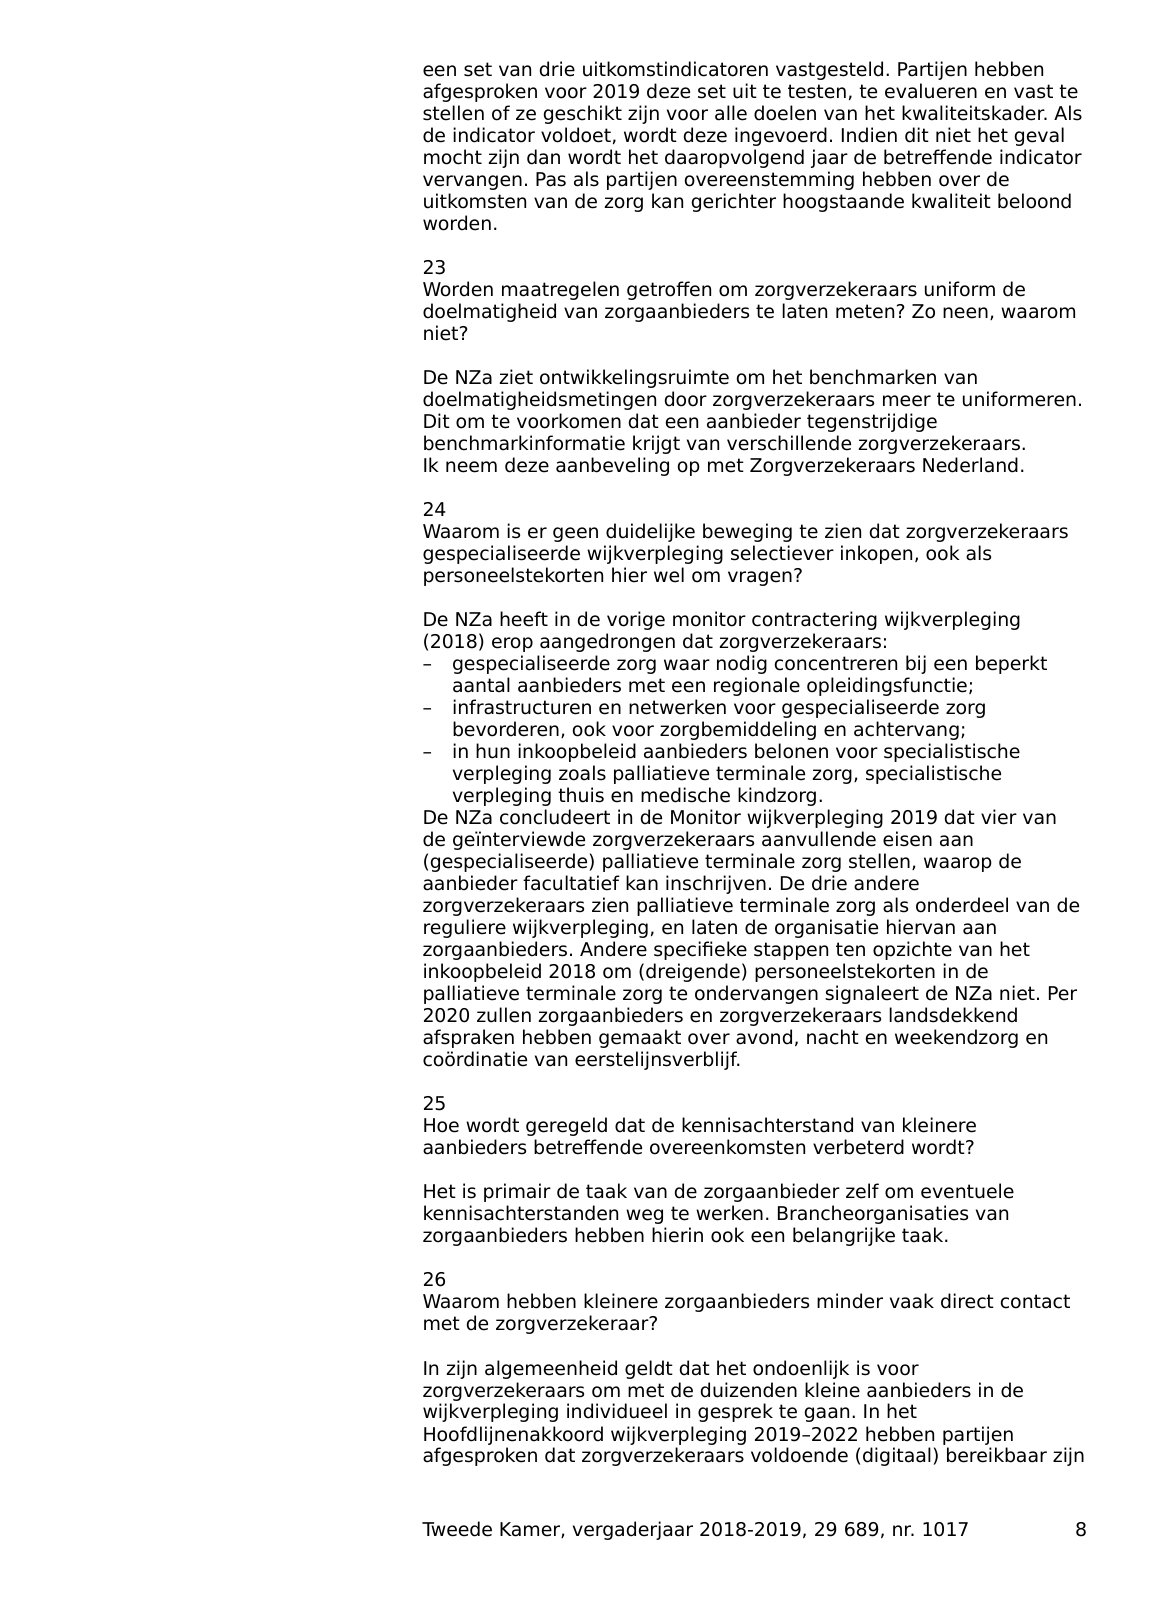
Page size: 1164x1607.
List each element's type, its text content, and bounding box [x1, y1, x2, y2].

text Waarom hebben kleinere zorgaanbieders minder vaak direct contact met de zorgverzekeraar? [422, 1291, 1087, 1335]
text Ik neem deze aanbeveling op met Zorgverzekeraars Nederland. [422, 455, 1087, 477]
text 23 [422, 257, 1087, 279]
text 26 [422, 1269, 1087, 1291]
text 24 [422, 499, 1087, 521]
text De NZa heeft in de vorige monitor contractering wijkverpleging (2018) erop aangedrongen dat zorgverzekeraars: [422, 609, 1087, 653]
text – gespecialiseerde zorg waar nodig concentreren bij een beperkt aantal aanbieders met een regionale opleidingsfunctie; [422, 653, 1087, 697]
text De NZa ziet ontwikkelingsruimte om het benchmarken van doelmatigheidsmetingen door zorgverzekeraars meer te uniformeren. Dit om te voorkomen dat een aanbieder tegenstrijdige benchmarkinformatie krijgt van verschillende zorgverzekeraars. [422, 367, 1087, 455]
text De NZa concludeert in de Monitor wijkverpleging 2019 dat vier van de geïnterviewde zorgverzekeraars aanvullende eisen aan (gespecialiseerde) palliatieve terminale zorg stellen, waarop de aanbieder facultatief kan inschrijven. De drie andere zorgverzekeraars zien palliatieve terminale zorg als onderdeel van de reguliere wijkverpleging, en laten de organisatie hiervan aan zorgaanbieders. Andere specifieke stappen ten opzichte van het inkoopbeleid 2018 om (dreigende) personeelstekorten in de palliatieve terminale zorg te ondervangen signaleert de NZa niet. Per 2020 zullen zorgaanbieders en zorgverzekeraars landsdekkend afspraken hebben gemaakt over avond, nacht en weekendzorg en coördinatie van eerstelijnsverblijf. [422, 807, 1087, 1071]
text Het is primair de taak van de zorgaanbieder zelf om eventuele kennisachterstanden weg te werken. Brancheorganisaties van zorgaanbieders hebben hierin ook een belangrijke taak. [422, 1181, 1087, 1247]
text Waarom is er geen duidelijke beweging te zien dat zorgverzekeraars gespecialiseerde wijkverpleging selectiever inkopen, ook als personeelstekorten hier wel om vragen? [422, 521, 1087, 587]
text In zijn algemeenheid geldt dat het ondoenlijk is voor zorgverzekeraars om met de duizenden kleine aanbieders in de wijkverpleging individueel in gesprek te gaan. In het Hoofdlijnenakkoord wijkverpleging 2019–2022 hebben partijen afgesproken dat zorgverzekeraars voldoende (digitaal) bereikbaar zijn [422, 1357, 1087, 1467]
text – infrastructuren en netwerken voor gespecialiseerde zorg bevorderen, ook voor zorgbemiddeling en achtervang; [422, 697, 1087, 741]
text een set van drie uitkomstindicatoren vastgesteld. Partijen hebben afgesproken voor 2019 deze set uit te testen, te evalueren en vast te stellen of ze geschikt zijn voor alle doelen van het kwaliteitskader. Als de indicator voldoet, wordt deze ingevoerd. Indien dit niet het geval mocht zijn dan wordt het daaropvolgend jaar de betreffende indicator vervangen. Pas als partijen overeenstemming hebben over de uitkomsten van de zorg kan gerichter hoogstaande kwaliteit beloond worden. [422, 59, 1087, 235]
text Worden maatregelen getroffen om zorgverzekeraars uniform de doelmatigheid van zorgaanbieders te laten meten? Zo neen, waarom niet? [422, 279, 1087, 345]
text – in hun inkoopbeleid aanbieders belonen voor specialistische verpleging zoals palliatieve terminale zorg, specialistische verpleging thuis en medische kindzorg. [422, 741, 1087, 807]
text Hoe wordt geregeld dat de kennisachterstand van kleinere aanbieders betreffende overeenkomsten verbeterd wordt? [422, 1115, 1087, 1159]
text 25 [422, 1093, 1087, 1115]
